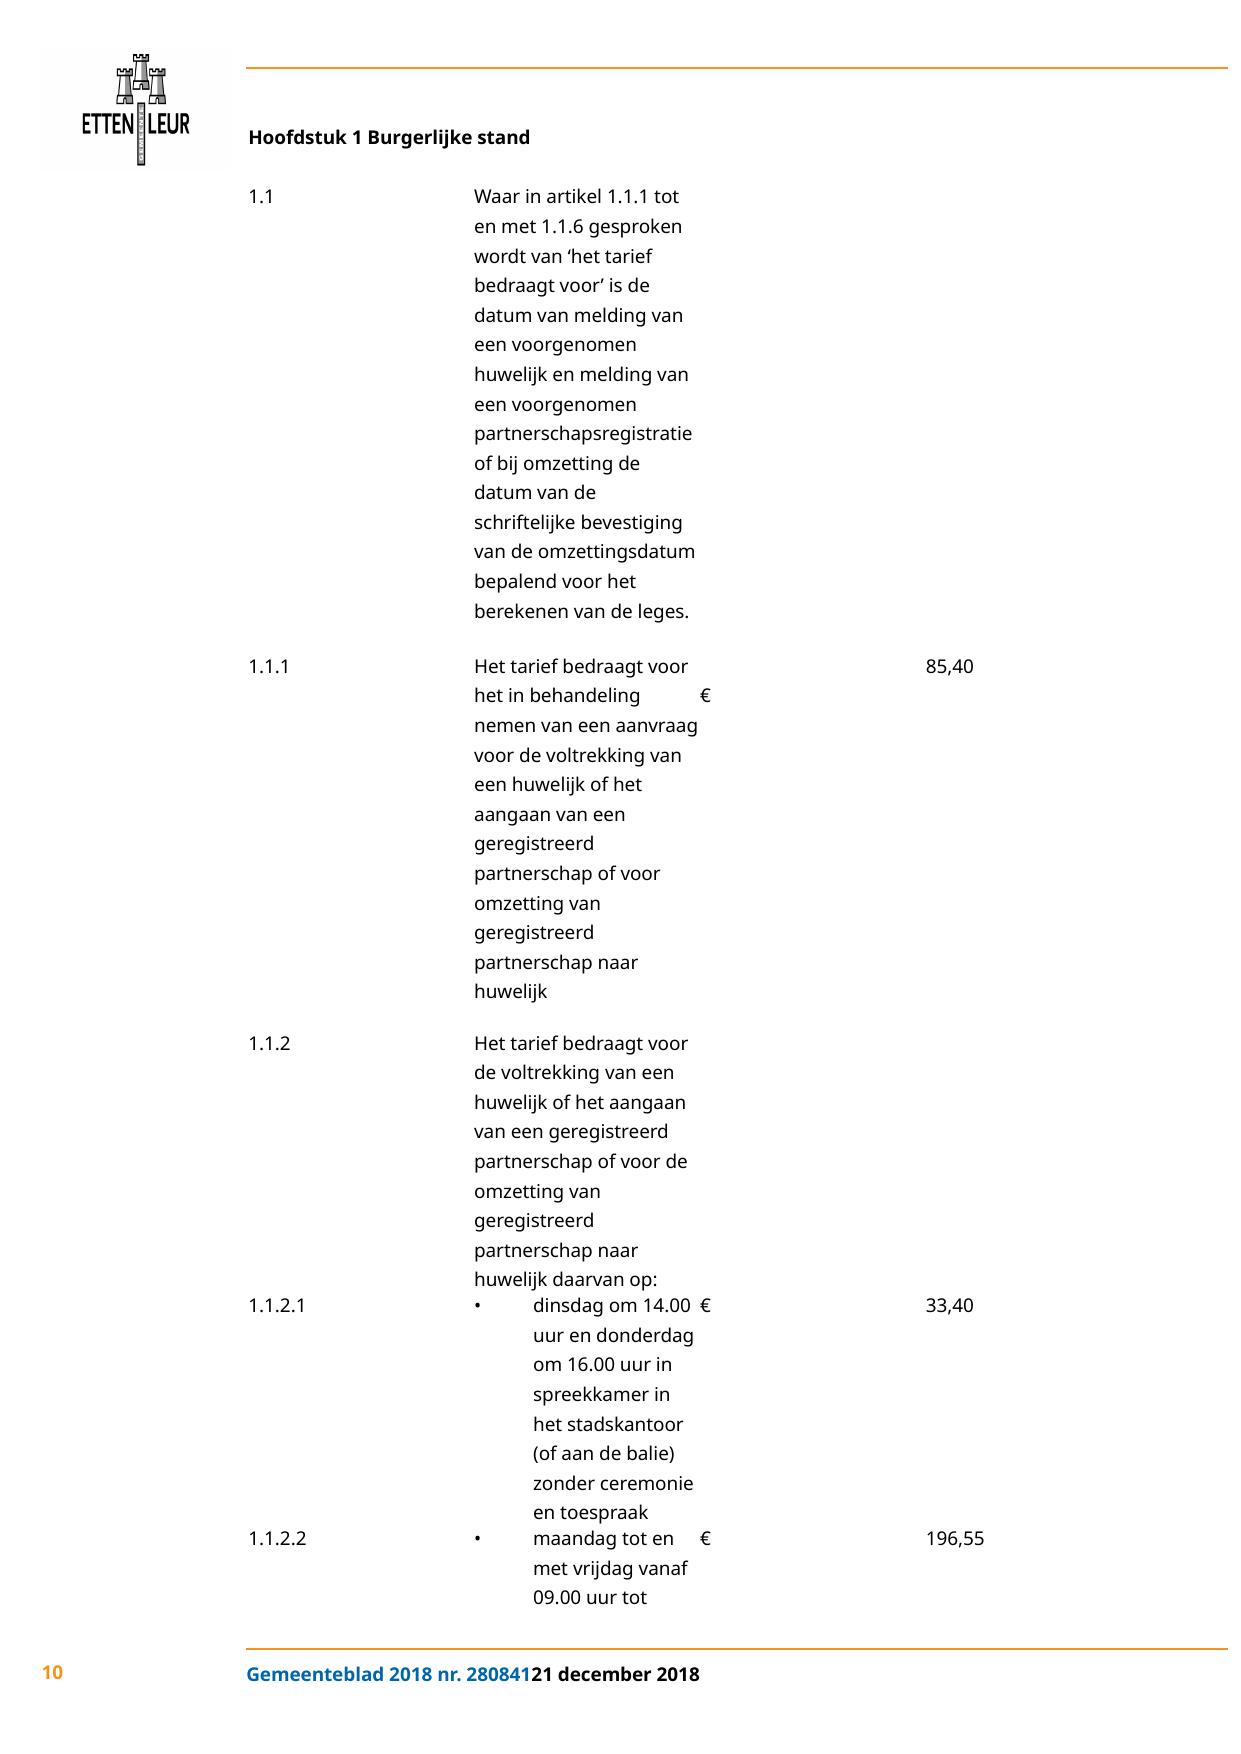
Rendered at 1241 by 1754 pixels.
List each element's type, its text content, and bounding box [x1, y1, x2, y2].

table_cell 1.1.2.2 [248, 1525, 474, 1610]
table_cell € [700, 1525, 926, 1610]
table_header 1.1 [248, 184, 474, 653]
table_cell [700, 1004, 926, 1030]
table_cell 1.1.2.1 [248, 1293, 474, 1525]
table_cell [474, 1004, 700, 1030]
table_cell 196,55 [926, 1525, 1152, 1610]
table_cell [926, 1030, 1152, 1292]
table_cell 85,40 [926, 653, 1152, 1004]
table_cell maandag tot en met vrijdag vanaf 09.00 uur tot [474, 1525, 700, 1610]
table_cell dinsdag om 14.00 uur en donderdag om 16.00 uur in spreekkamer in het stadskantoor (of aan de balie) zonder ceremonie en toespraak [474, 1293, 700, 1525]
table_cell € [700, 1293, 926, 1525]
text Hoofdstuk 1 Burgerlijke stand [248, 124, 1152, 150]
table_cell Het tarief bedraagt voor de voltrekking van een huwelijk of het aangaan van een geregistreerd partnerschap of voor de omzetting van geregistreerd partnerschap naar huwelijk daarvan op: [474, 1030, 700, 1292]
table_cell 1.1.1 [248, 653, 474, 1004]
table_cell € [700, 653, 926, 1004]
table_cell [700, 1030, 926, 1292]
table_header Waar in artikel 1.1.1 tot en met 1.1.6 gesproken wordt van ‘het tarief bedraagt voor’ is de datum van melding van een voorgenomen huwelijk en melding van een voorgenomen partnerschapsregistratie of bij omzetting de datum van de schriftelijke bevestiging van de omzettingsdatum bepalend voor het berekenen van de leges. [474, 184, 700, 653]
picture [41, 47, 231, 172]
table_cell [926, 1004, 1152, 1030]
table_cell [248, 1004, 474, 1030]
table_header [700, 184, 926, 653]
table_cell Het tarief bedraagt voor het in behandeling nemen van een aanvraag voor de voltrekking van een huwelijk of het aangaan van een geregistreerd partnerschap of voor omzetting van geregistreerd partnerschap naar huwelijk [474, 653, 700, 1004]
table_header [926, 184, 1152, 653]
table_cell 33,40 [926, 1293, 1152, 1525]
table_cell 1.1.2 [248, 1030, 474, 1292]
